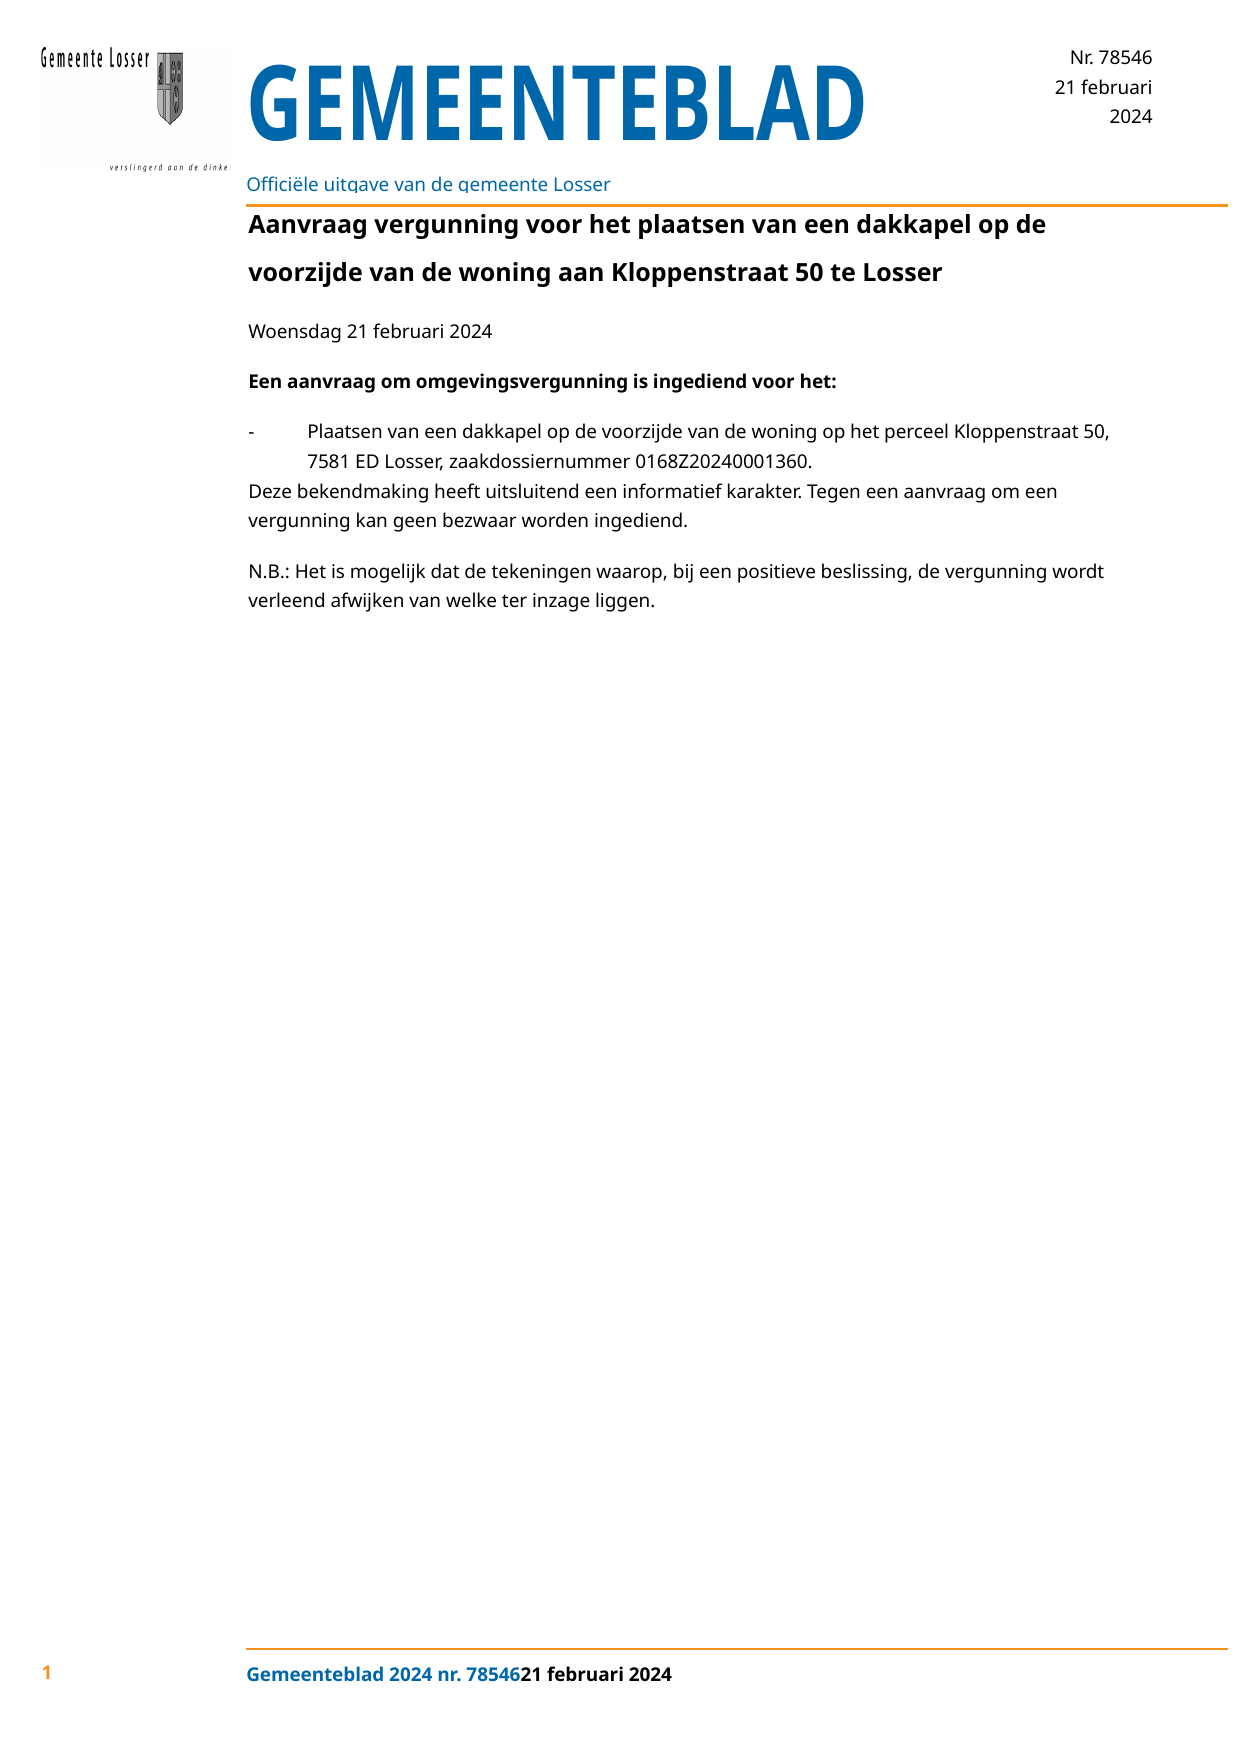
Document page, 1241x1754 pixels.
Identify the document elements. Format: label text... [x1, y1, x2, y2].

text N.B.: Het is mogelijk dat de tekeningen waarop, bij een positieve beslissing, de vergunning wordt verleend afwijken van welke ter inzage liggen. [248, 558, 1152, 613]
picture [41, 47, 231, 172]
text Aanvraag vergunning voor het plaatsen van een dakkapel op de voorzijde van de woning aan Kloppenstraat 50 te Losser [248, 207, 1152, 288]
text Woensdag 21 februari 2024 [248, 318, 1152, 344]
text Een aanvraag om omgevingsvergunning is ingediend voor het: [248, 368, 1152, 394]
text Deze bekendmaking heeft uitsluitend een informatief karakter. Tegen een aanvraag om een vergunning kan geen bezwaar worden ingediend. [248, 478, 1152, 533]
list Plaatsen van een dakkapel op de voorzijde van de woning op het perceel Kloppenstraat 50, 7581 ED Losser, zaakdossiernummer 0168Z20240001360. [248, 419, 1152, 474]
